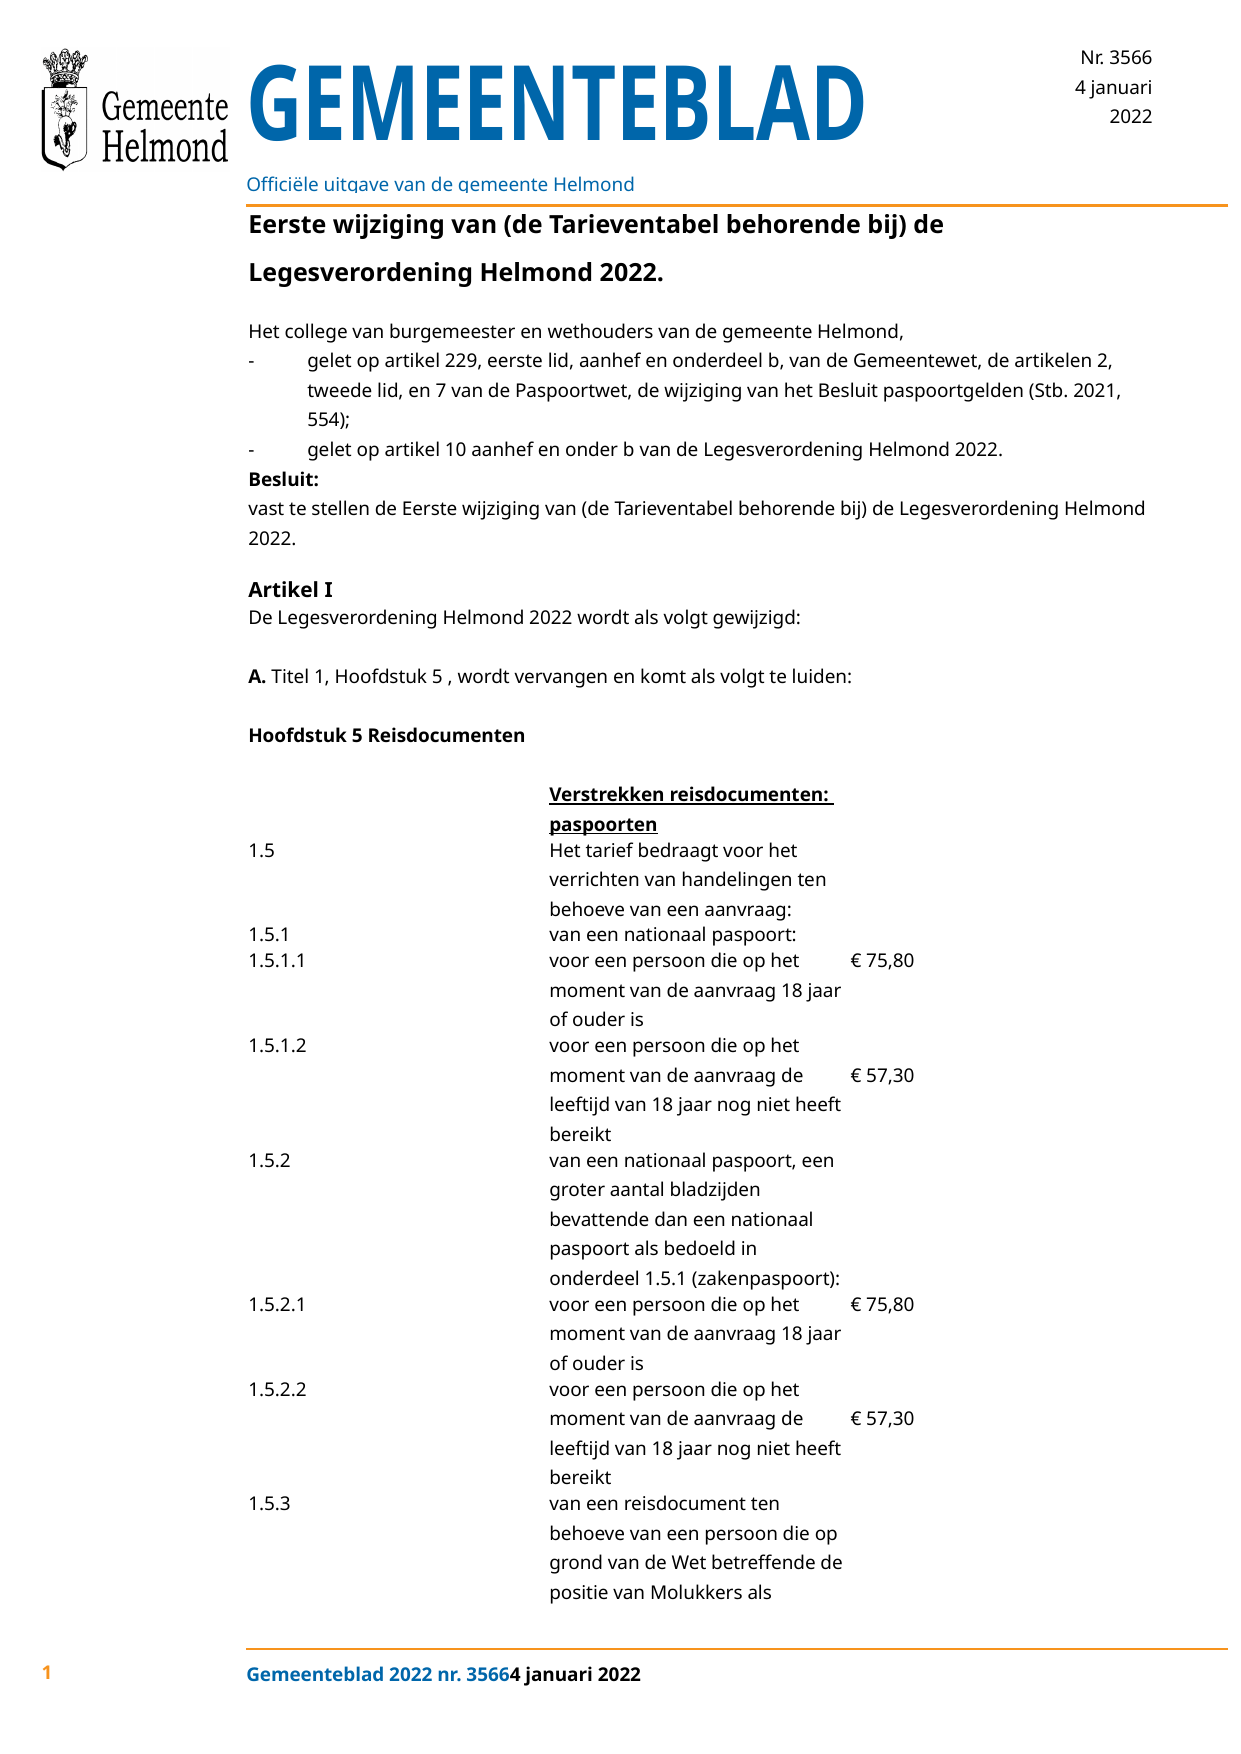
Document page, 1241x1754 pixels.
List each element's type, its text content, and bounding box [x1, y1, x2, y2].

table_header [248, 781, 549, 837]
table_cell € 57,30 [850, 1032, 1152, 1147]
table_cell Het tarief bedraagt voor het verrichten van handelingen ten behoeve van een aanvraag: [549, 837, 850, 922]
text Eerste wijziging van (de Tarieventabel behorende bij) de Legesverordening Helmond 2022. [248, 207, 1152, 288]
table_cell [850, 1490, 1152, 1605]
table_header [850, 781, 1152, 837]
table_cell voor een persoon die op het moment van de aanvraag de leeftijd van 18 jaar nog niet heeft bereikt [549, 1032, 850, 1147]
table_cell voor een persoon die op het moment van de aanvraag 18 jaar of ouder is [549, 1291, 850, 1376]
table_cell 1.5.1.2 [248, 1032, 549, 1147]
text De Legesverordening Helmond 2022 wordt als volgt gewijzigd: [248, 604, 1152, 629]
text Hoofdstuk 5 Reisdocumenten [248, 722, 1152, 748]
table_cell 1.5.1.1 [248, 948, 549, 1032]
table_cell 1.5.1 [248, 922, 549, 947]
table_cell voor een persoon die op het moment van de aanvraag de leeftijd van 18 jaar nog niet heeft bereikt [549, 1376, 850, 1490]
table_header Verstrekken reisdocumenten: paspoorten [549, 781, 850, 837]
table_cell 1.5.3 [248, 1490, 549, 1605]
table_cell € 75,80 [850, 1291, 1152, 1376]
table_cell 1.5.2.2 [248, 1376, 549, 1490]
list gelet op artikel 229, eerste lid, aanhef en onderdeel b, van de Gemeentewet, de artikelen 2, tweede lid, en 7 van de Paspoortwet, de wijziging van het Besluit paspoortgelden (Stb. 2021, 554); [248, 347, 1152, 432]
text vast te stellen de Eerste wijziging van (de Tarieventabel behorende bij) de Legesverordening Helmond 2022. [248, 495, 1152, 551]
list gelet op artikel 10 aanhef en onder b van de Legesverordening Helmond 2022. [248, 436, 1152, 462]
table_cell [850, 1147, 1152, 1291]
table_cell van een nationaal paspoort: [549, 922, 850, 947]
picture [41, 47, 231, 172]
table_cell € 57,30 [850, 1376, 1152, 1490]
table_cell van een nationaal paspoort, een groter aantal bladzijden bevattende dan een nationaal paspoort als bedoeld in onderdeel 1.5.1 (zakenpaspoort): [549, 1147, 850, 1291]
table_cell 1.5.2 [248, 1147, 549, 1291]
table_cell [850, 922, 1152, 947]
table_cell [850, 837, 1152, 922]
text Het college van burgemeester en wethouders van de gemeente Helmond, [248, 318, 1152, 344]
text Artikel I [248, 575, 1152, 604]
table_cell van een reisdocument ten behoeve van een persoon die op grond van de Wet betreffende de positie van Molukkers als [549, 1490, 850, 1605]
text Besluit: [248, 466, 1152, 492]
table_cell € 75,80 [850, 948, 1152, 1032]
table_cell 1.5 [248, 837, 549, 922]
table_cell voor een persoon die op het moment van de aanvraag 18 jaar of ouder is [549, 948, 850, 1032]
text A. Titel 1, Hoofdstuk 5 , wordt vervangen en komt als volgt te luiden: [248, 663, 1152, 689]
table_cell 1.5.2.1 [248, 1291, 549, 1376]
